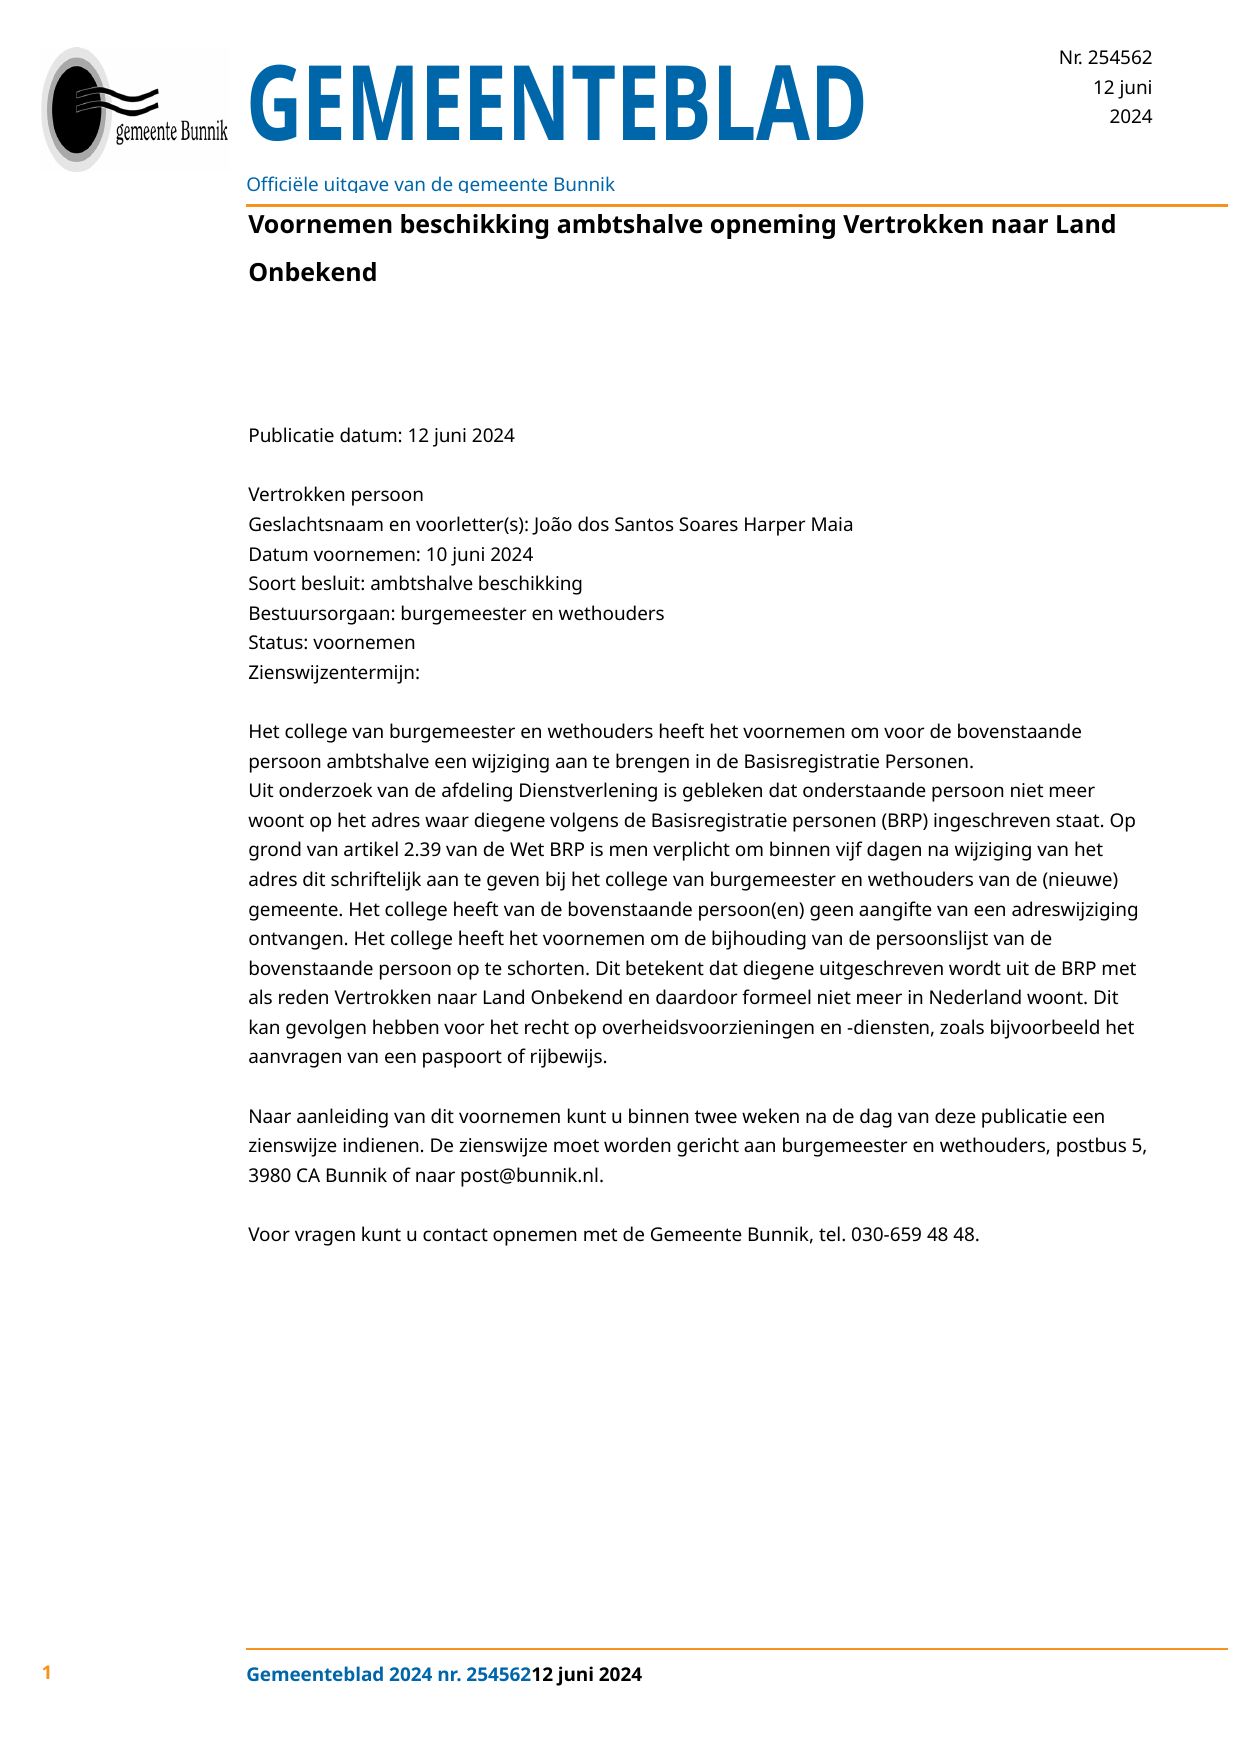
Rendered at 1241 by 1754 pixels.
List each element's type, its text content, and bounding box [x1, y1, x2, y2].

text Bestuursorgaan: burgemeester en wethouders [248, 600, 1152, 626]
text Zienswijzentermijn: [248, 659, 1152, 685]
text Het college van burgemeester en wethouders heeft het voornemen om voor de bovenstaande persoon ambtshalve een wijziging aan te brengen in de Basisregistratie Personen. [248, 718, 1152, 774]
text Geslachtsnaam en voorletter(s): João dos Santos Soares Harper Maia [248, 511, 1152, 537]
text Publicatie datum: 12 juni 2024 [248, 422, 1152, 448]
text Voornemen beschikking ambtshalve opneming Vertrokken naar Land Onbekend [248, 207, 1152, 288]
text Uit onderzoek van de afdeling Dienstverlening is gebleken dat onderstaande persoon niet meer woont op het adres waar diegene volgens de Basisregistratie personen (BRP) ingeschreven staat. Op grond van artikel 2.39 van de Wet BRP is men verplicht om binnen vijf dagen na wijziging van het adres dit schriftelijk aan te geven bij het college van burgemeester en wethouders van de (nieuwe) gemeente. Het college heeft van de bovenstaande persoon(en) geen aangifte van een adreswijziging ontvangen. Het college heeft het voornemen om de bijhouding van de persoonslijst van de bovenstaande persoon op te schorten. Dit betekent dat diegene uitgeschreven wordt uit de BRP met als reden Vertrokken naar Land Onbekend en daardoor formeel niet meer in Nederland woont. Dit kan gevolgen hebben voor het recht op overheidsvoorzieningen en -diensten, zoals bijvoorbeeld het aanvragen van een paspoort of rijbewijs. [248, 777, 1152, 1069]
text Voor vragen kunt u contact opnemen met de Gemeente Bunnik, tel. 030-659 48 48. [248, 1221, 1152, 1247]
text Naar aanleiding van dit voornemen kunt u binnen twee weken na de dag van deze publicatie een zienswijze indienen. De zienswijze moet worden gericht aan burgemeester en wethouders, postbus 5, 3980 CA Bunnik of naar post@bunnik.nl. [248, 1103, 1152, 1188]
text Datum voornemen: 10 juni 2024 [248, 541, 1152, 567]
text Vertrokken persoon [248, 482, 1152, 507]
picture [41, 47, 231, 172]
text Status: voornemen [248, 629, 1152, 655]
text Soort besluit: ambtshalve beschikking [248, 570, 1152, 596]
